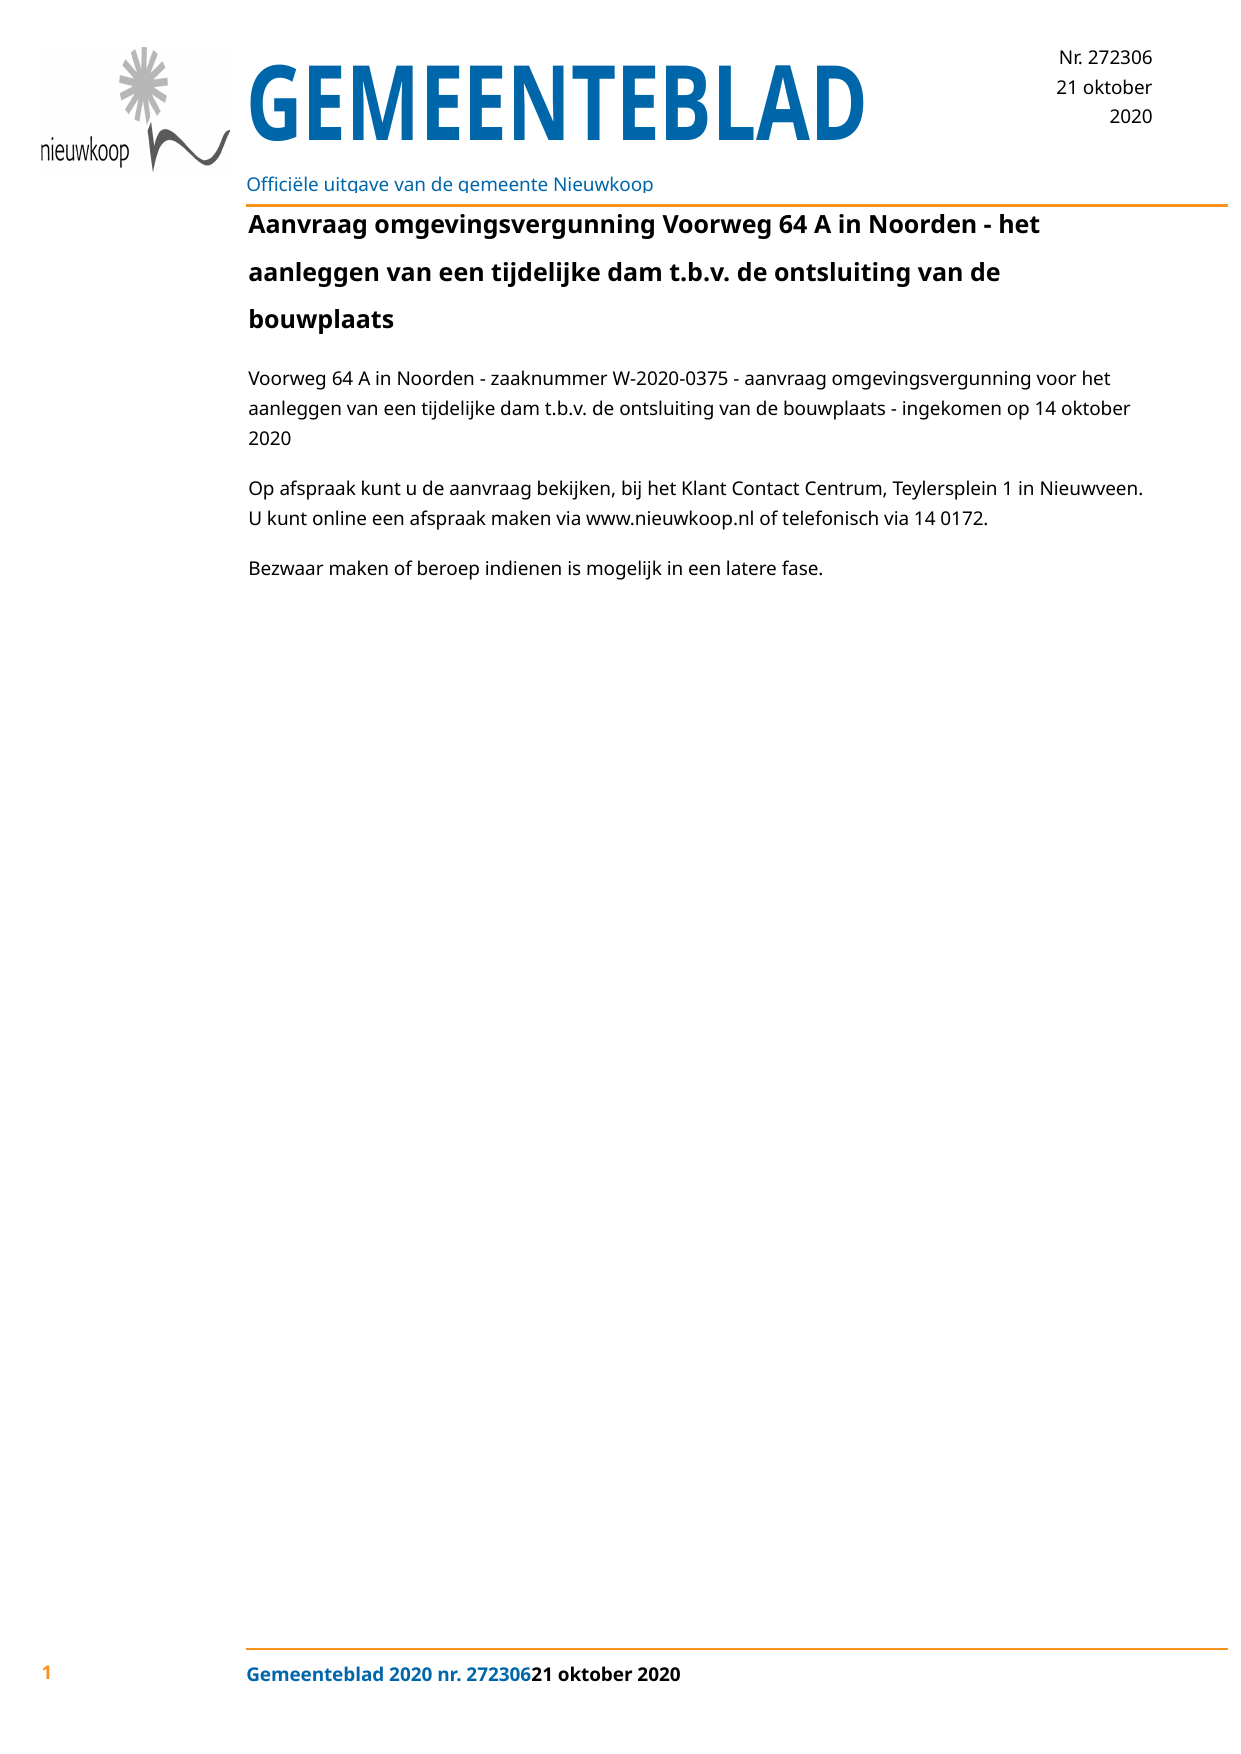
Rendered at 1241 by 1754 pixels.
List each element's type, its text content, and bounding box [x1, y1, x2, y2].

text Voorweg 64 A in Noorden - zaaknummer W-2020-0375 - aanvraag omgevingsvergunning voor het aanleggen van een tijdelijke dam t.b.v. de ontsluiting van de bouwplaats - ingekomen op 14 oktober 2020 [248, 366, 1152, 450]
picture [41, 47, 231, 172]
text Op afspraak kunt u de aanvraag bekijken, bij het Klant Contact Centrum, Teylersplein 1 in Nieuwveen. U kunt online een afspraak maken via www.nieuwkoop.nl of telefonisch via 14 0172. [248, 475, 1152, 530]
text Aanvraag omgevingsvergunning Voorweg 64 A in Noorden - het aanleggen van een tijdelijke dam t.b.v. de ontsluiting van de bouwplaats [248, 207, 1152, 336]
text Bezwaar maken of beroep indienen is mogelijk in een latere fase. [248, 555, 1152, 581]
